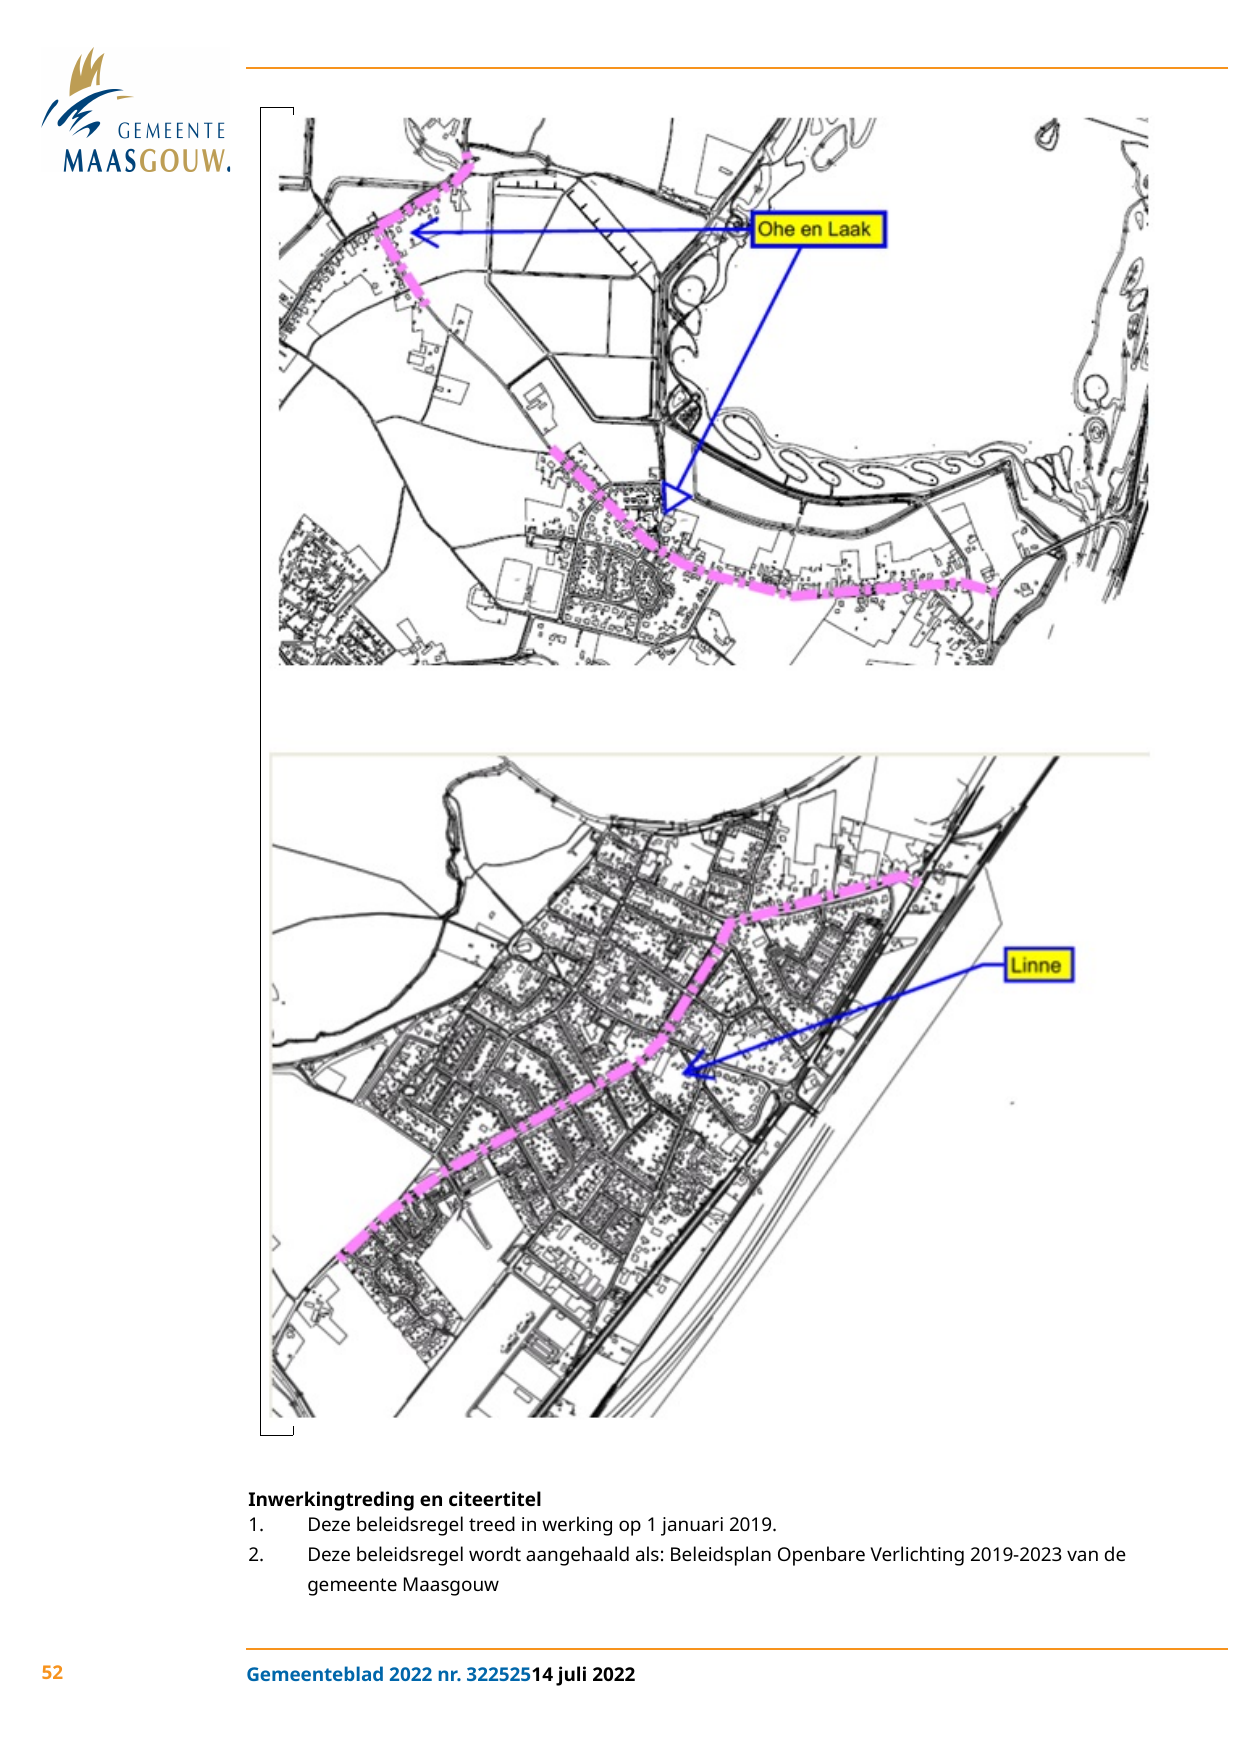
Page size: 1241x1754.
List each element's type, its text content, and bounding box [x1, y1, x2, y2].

picture [41, 47, 231, 172]
picture [268, 115, 1155, 1426]
list Deze beleidsregel treed in werking op 1 januari 2019. [248, 1512, 1152, 1537]
list Deze beleidsregel wordt aangehaald als: Beleidsplan Openbare Verlichting 2019-2023 van de gemeente Maasgouw [248, 1541, 1152, 1597]
text Inwerkingtreding en citeertitel [248, 1486, 1152, 1512]
